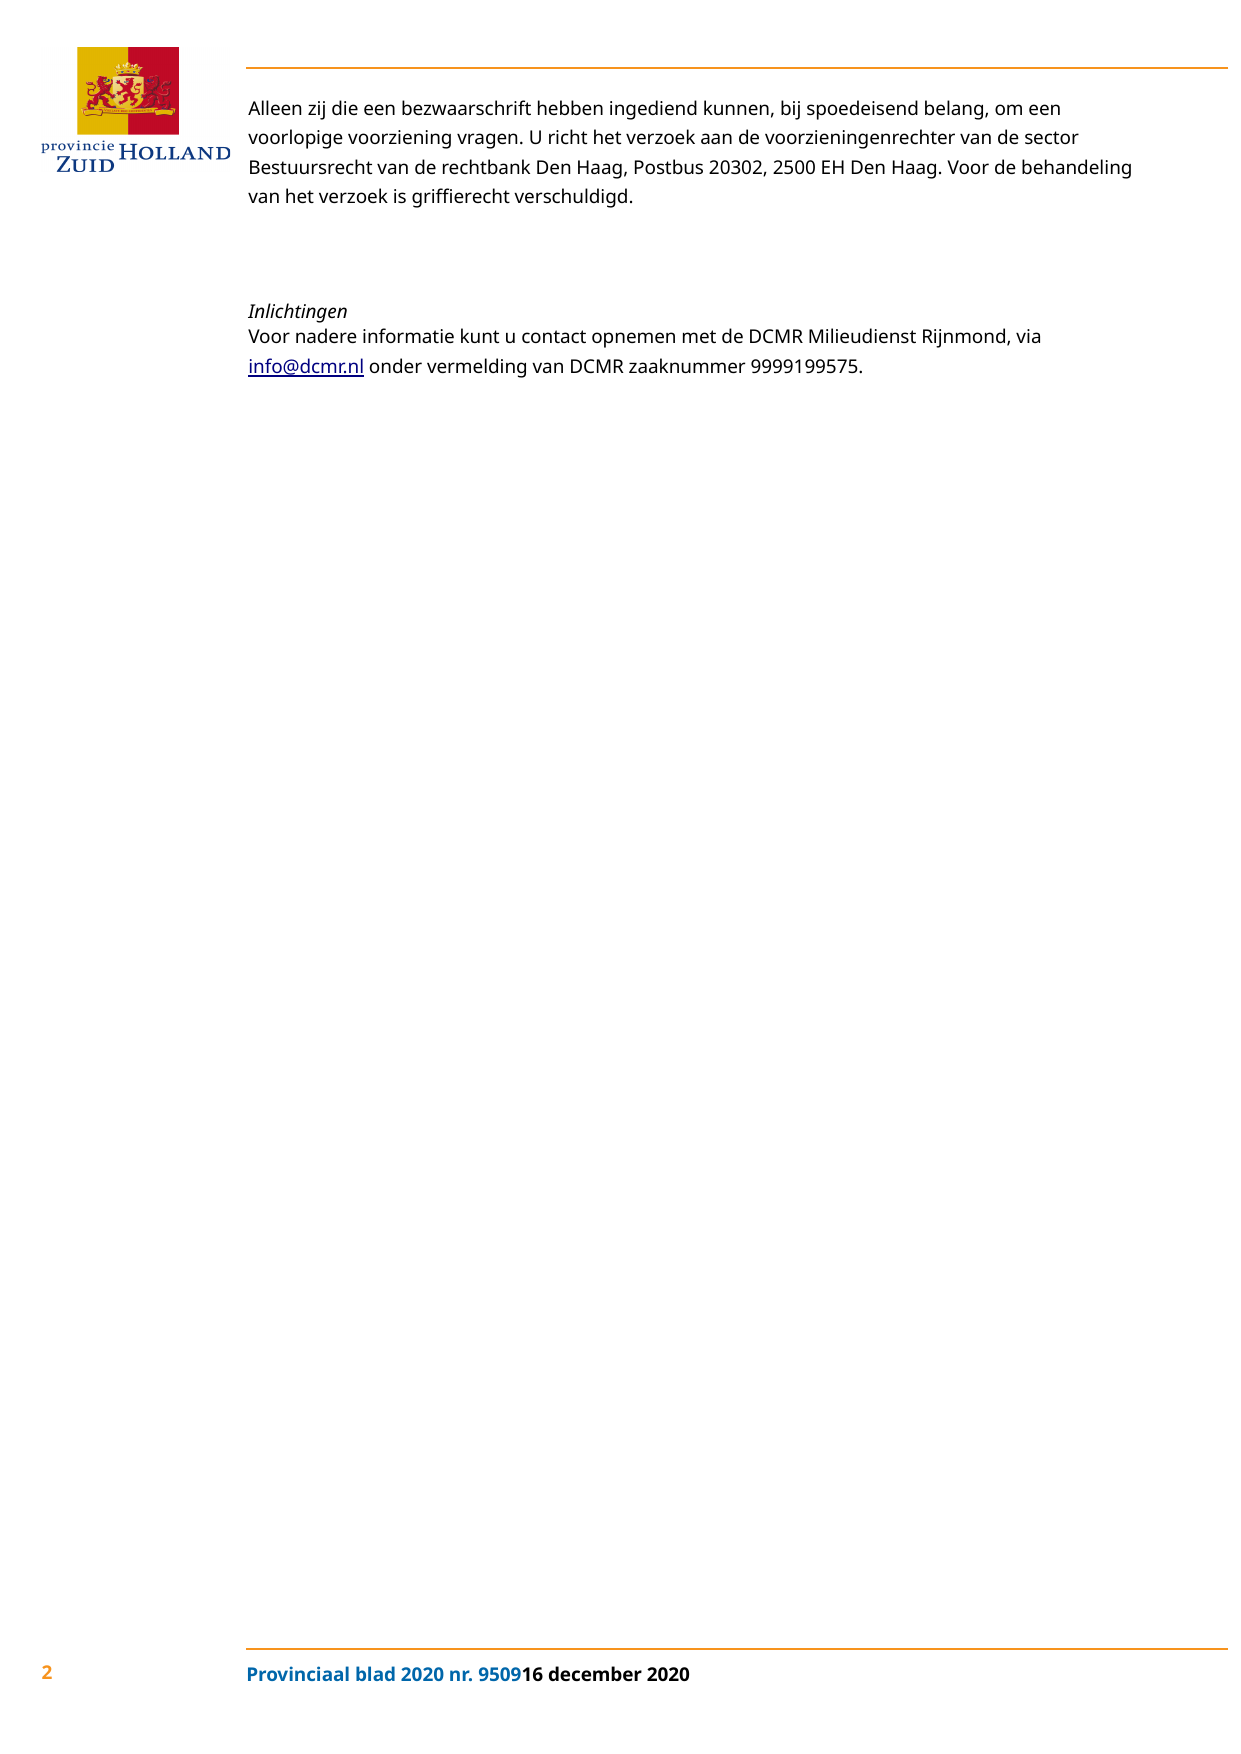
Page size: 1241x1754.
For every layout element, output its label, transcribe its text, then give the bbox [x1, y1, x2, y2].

picture [41, 47, 231, 172]
text Inlichtingen [248, 298, 1152, 324]
text Voor nadere informatie kunt u contact opnemen met de DCMR Milieudienst Rijnmond, via info@dcmr.nl onder vermelding van DCMR zaaknummer 9999199575. [248, 324, 1152, 379]
text Alleen zij die een bezwaarschrift hebben ingediend kunnen, bij spoedeisend belang, om een voorlopige voorziening vragen. U richt het verzoek aan de voorzieningenrechter van de sector Bestuursrecht van de rechtbank Den Haag, Postbus 20302, 2500 EH Den Haag. Voor de behandeling van het verzoek is griffierecht verschuldigd. [248, 95, 1152, 209]
